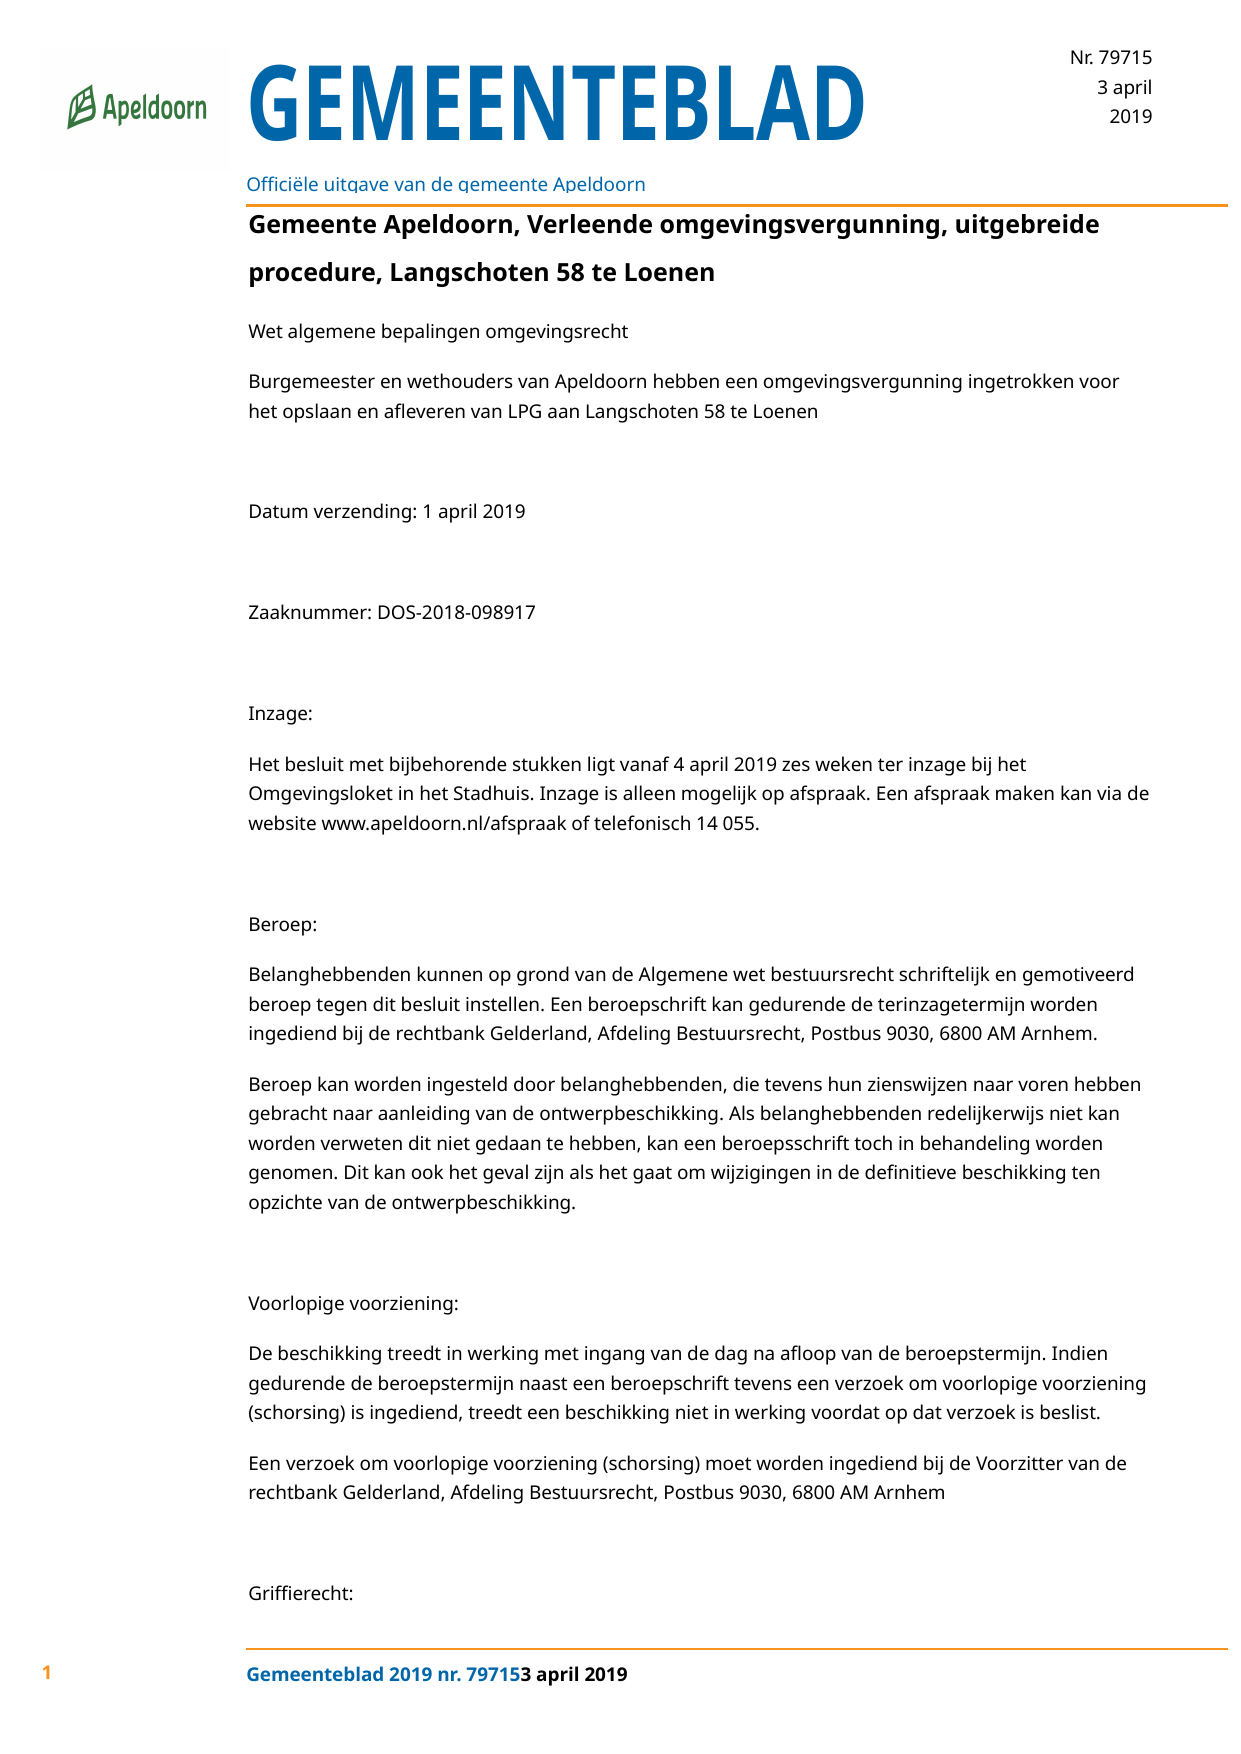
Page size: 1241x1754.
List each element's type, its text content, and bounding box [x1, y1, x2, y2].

text Beroep: [248, 911, 1152, 937]
text Beroep kan worden ingesteld door belanghebbenden, die tevens hun zienswijzen naar voren hebben gebracht naar aanleiding van de ontwerpbeschikking. Als belanghebbenden redelijkerwijs niet kan worden verweten dit niet gedaan te hebben, kan een beroepsschrift toch in behandeling worden genomen. Dit kan ook het geval zijn als het gaat om wijzigingen in de definitieve beschikking ten opzichte van de ontwerpbeschikking. [248, 1071, 1152, 1215]
text Datum verzending: 1 april 2019 [248, 499, 1152, 524]
text Wet algemene bepalingen omgevingsrecht [248, 318, 1152, 344]
text Zaaknummer: DOS-2018-098917 [248, 599, 1152, 625]
text Een verzoek om voorlopige voorziening (schorsing) moet worden ingediend bij de Voorzitter van de rechtbank Gelderland, Afdeling Bestuursrecht, Postbus 9030, 6800 AM Arnhem [248, 1450, 1152, 1505]
text Het besluit met bijbehorende stukken ligt vanaf 4 april 2019 zes weken ter inzage bij het Omgevingsloket in het Stadhuis. Inzage is alleen mogelijk op afspraak. Een afspraak maken kan via de website www.apeldoorn.nl/afspraak of telefonisch 14 055. [248, 751, 1152, 836]
text De beschikking treedt in werking met ingang van de dag na afloop van de beroepstermijn. Indien gedurende de beroepstermijn naast een beroepschrift tevens een verzoek om voorlopige voorziening (schorsing) is ingediend, treedt een beschikking niet in werking voordat op dat verzoek is beslist. [248, 1340, 1152, 1425]
text Gemeente Apeldoorn, Verleende omgevingsvergunning, uitgebreide procedure, Langschoten 58 te Loenen [248, 207, 1152, 288]
text Burgemeester en wethouders van Apeldoorn hebben een omgevingsvergunning ingetrokken voor het opslaan en afleveren van LPG aan Langschoten 58 te Loenen [248, 368, 1152, 424]
text Griffierecht: [248, 1580, 1152, 1606]
text Voorlopige voorziening: [248, 1290, 1152, 1316]
text Inzage: [248, 700, 1152, 726]
picture [41, 47, 231, 172]
text Belanghebbenden kunnen op grond van de Algemene wet bestuursrecht schriftelijk en gemotiveerd beroep tegen dit besluit instellen. Een beroepschrift kan gedurende de terinzagetermijn worden ingediend bij de rechtbank Gelderland, Afdeling Bestuursrecht, Postbus 9030, 6800 AM Arnhem. [248, 961, 1152, 1046]
